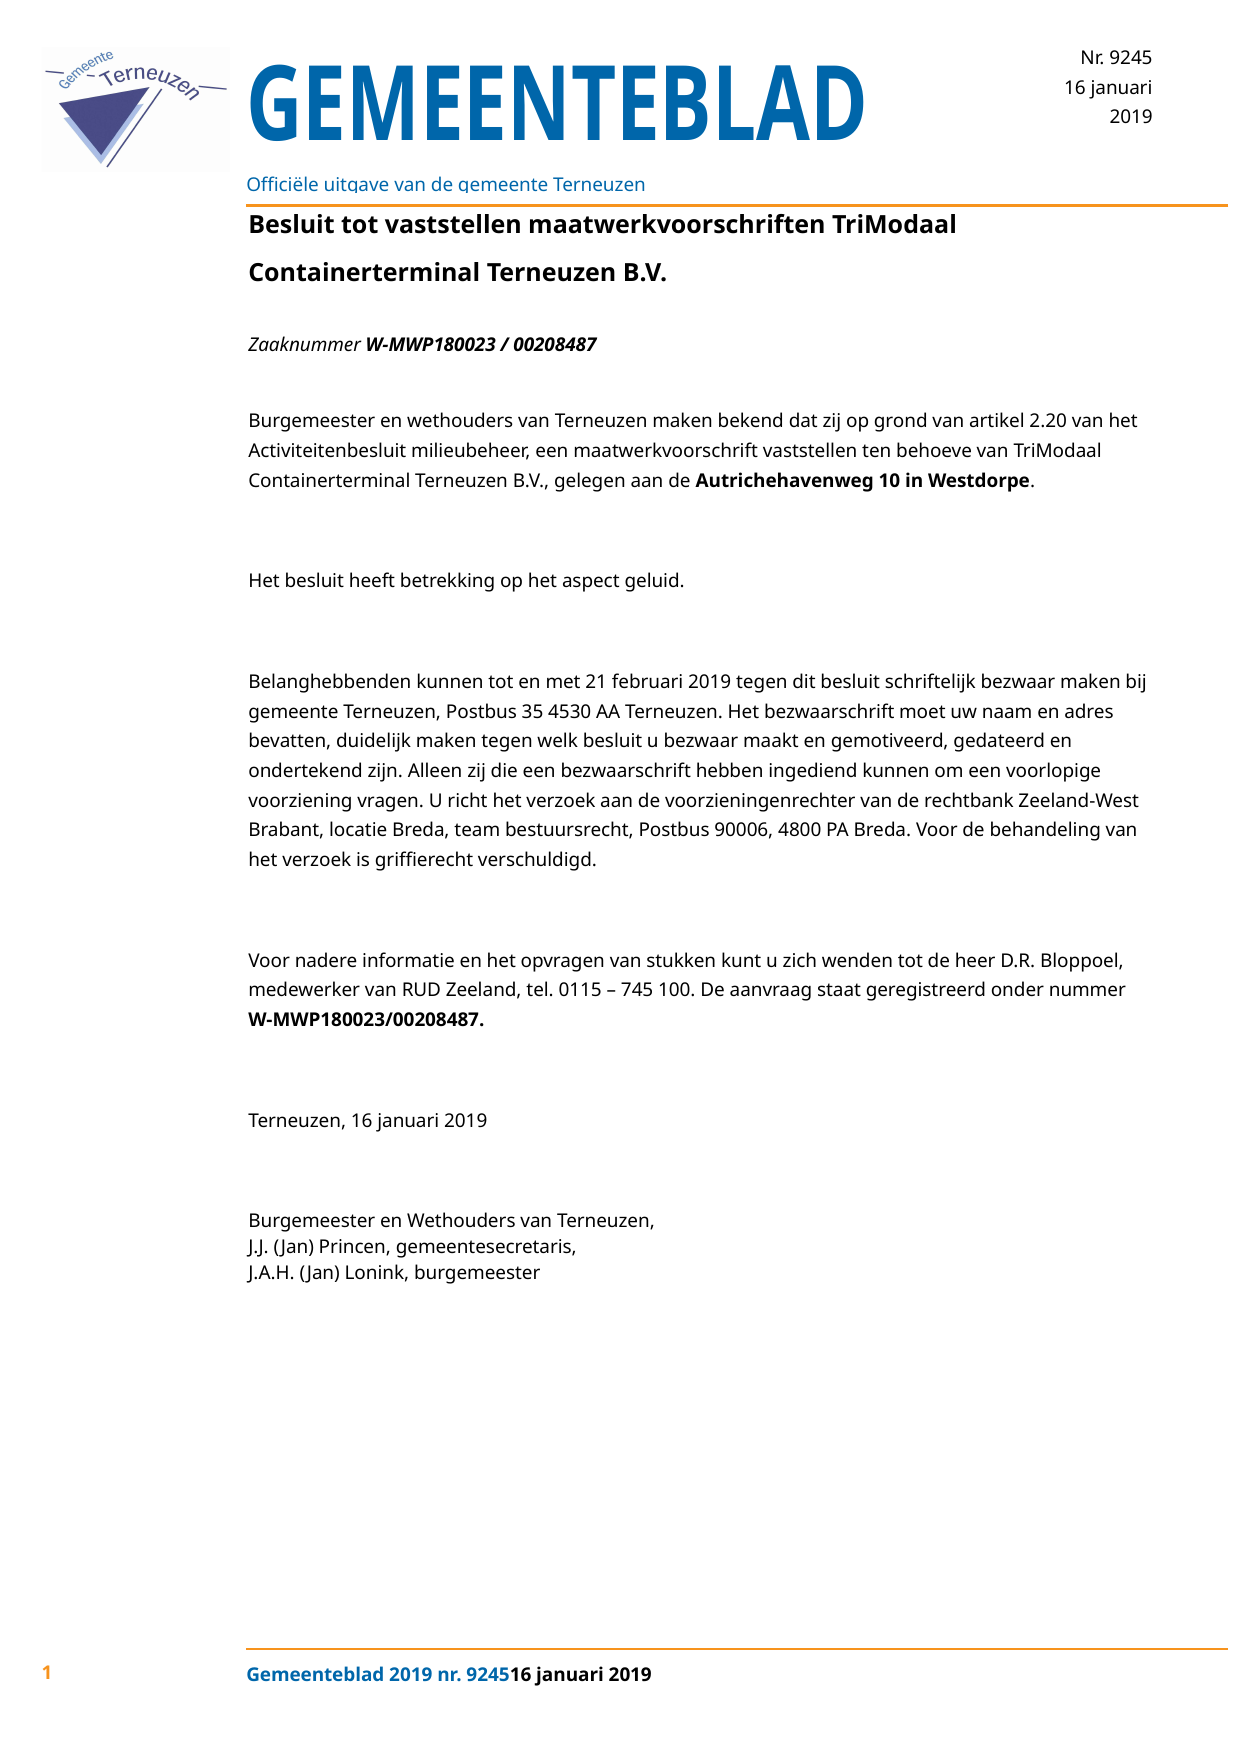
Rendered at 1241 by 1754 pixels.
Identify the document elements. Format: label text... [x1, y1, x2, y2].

text Het besluit heeft betrekking op het aspect geluid. [248, 568, 1152, 593]
table_header Burgemeester en Wethouders van Terneuzen, [248, 1208, 1152, 1233]
text Belanghebbenden kunnen tot en met 21 februari 2019 tegen dit besluit schriftelijk bezwaar maken bij gemeente Terneuzen, Postbus 35 4530 AA Terneuzen. Het bezwaarschrift moet uw naam en adres bevatten, duidelijk maken tegen welk besluit u bezwaar maakt en gemotiveerd, gedateerd en ondertekend zijn. Alleen zij die een bezwaarschrift hebben ingediend kunnen om een voorlopige voorziening vragen. U richt het verzoek aan de voorzieningenrechter van de rechtbank Zeeland-West Brabant, locatie Breda, team bestuursrecht, Postbus 90006, 4800 PA Breda. Voor de behandeling van het verzoek is griffierecht verschuldigd. [248, 668, 1152, 872]
table_cell J.A.H. (Jan) Lonink, burgemeester [248, 1259, 1152, 1285]
text Terneuzen, 16 januari 2019 [248, 1107, 1152, 1132]
text Burgemeester en wethouders van Terneuzen maken bekend dat zij op grond van artikel 2.20 van het Activiteitenbesluit milieubeheer, een maatwerkvoorschrift vaststellen ten behoeve van TriModaal Containerterminal Terneuzen B.V., gelegen aan de Autrichehavenweg 10 in Westdorpe. [248, 408, 1152, 492]
table_cell J.J. (Jan) Princen, gemeentesecretaris, [248, 1234, 700, 1259]
table_cell [248, 1285, 700, 1311]
table_cell [700, 1285, 1152, 1311]
text Zaaknummer W-MWP180023 / 00208487 [248, 331, 1152, 357]
picture [41, 47, 231, 172]
table_cell [700, 1234, 1152, 1259]
text Besluit tot vaststellen maatwerkvoorschriften TriModaal Containerterminal Terneuzen B.V. [248, 207, 1152, 288]
text Voor nadere informatie en het opvragen van stukken kunt u zich wenden tot de heer D.R. Bloppoel, medewerker van RUD Zeeland, tel. 0115 – 745 100. De aanvraag staat geregistreerd onder nummer W-MWP180023/00208487. [248, 947, 1152, 1032]
